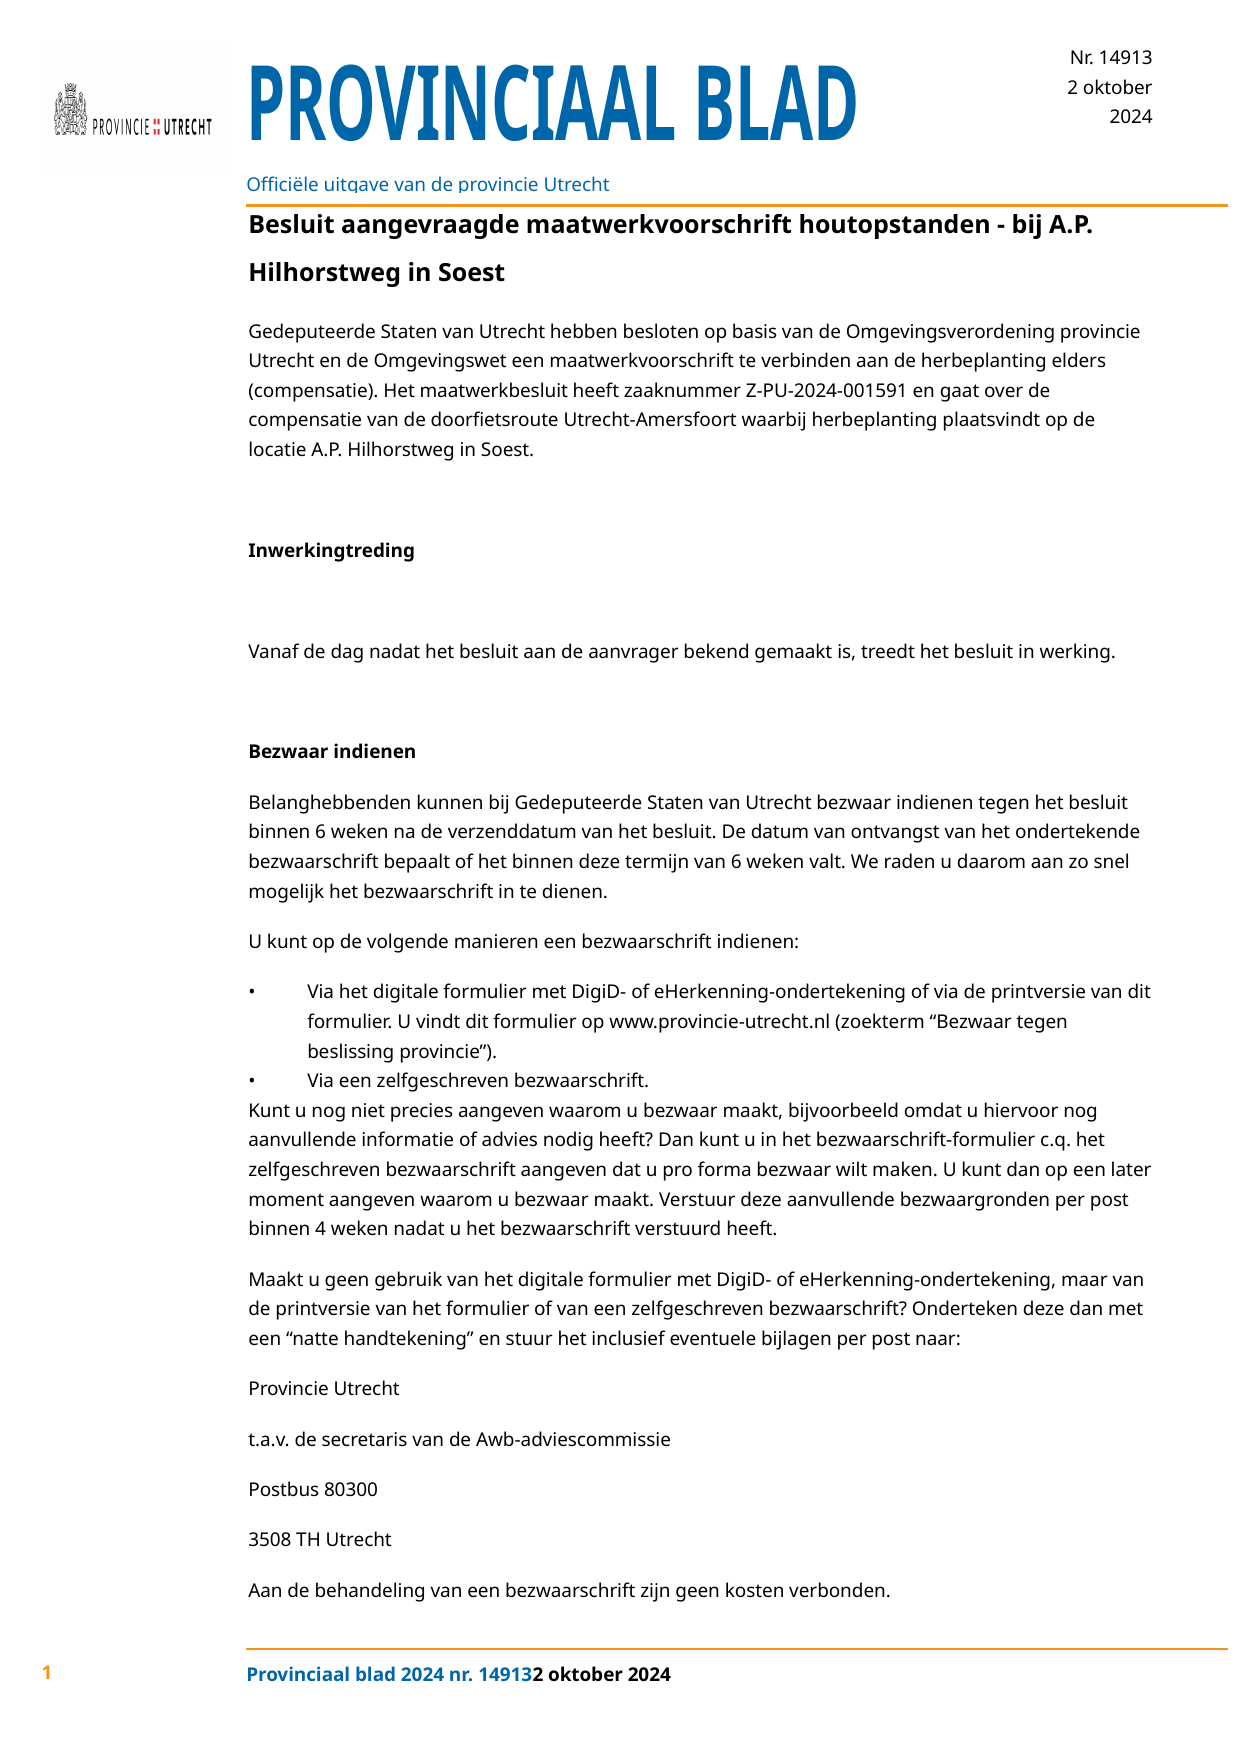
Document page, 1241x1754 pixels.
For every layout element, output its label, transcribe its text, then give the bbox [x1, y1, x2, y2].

text Belanghebbenden kunnen bij Gedeputeerde Staten van Utrecht bezwaar indienen tegen het besluit binnen 6 weken na de verzenddatum van het besluit. De datum van ontvangst van het ondertekende bezwaarschrift bepaalt of het binnen deze termijn van 6 weken valt. We raden u daarom aan zo snel mogelijk het bezwaarschrift in te dienen. [248, 789, 1152, 904]
text Besluit aangevraagde maatwerkvoorschrift houtopstanden - bij A.P. Hilhorstweg in Soest [248, 207, 1152, 288]
list Via een zelfgeschreven bezwaarschrift. [248, 1067, 1152, 1093]
text Maakt u geen gebruik van het digitale formulier met DigiD- of eHerkenning-ondertekening, maar van de printversie van het formulier of van een zelfgeschreven bezwaarschrift? Onderteken deze dan met een “natte handtekening” en stuur het inclusief eventuele bijlagen per post naar: [248, 1266, 1152, 1351]
text Kunt u nog niet precies aangeven waarom u bezwaar maakt, bijvoorbeeld omdat u hiervoor nog aanvullende informatie of advies nodig heeft? Dan kunt u in het bezwaarschrift-formulier c.q. het zelfgeschreven bezwaarschrift aangeven dat u pro forma bezwaar wilt maken. U kunt dan op een later moment aangeven waarom u bezwaar maakt. Verstuur deze aanvullende bezwaargronden per post binnen 4 weken nadat u het bezwaarschrift verstuurd heeft. [248, 1097, 1152, 1241]
text 3508 TH Utrecht [248, 1527, 1152, 1552]
text Inwerkingtreding [248, 537, 1152, 563]
list Via het digitale formulier met DigiD- of eHerkenning-ondertekening of via de printversie van dit formulier. U vindt dit formulier op www.provincie-utrecht.nl (zoekterm “Bezwaar tegen beslissing provincie”). [248, 979, 1152, 1064]
text Provincie Utrecht [248, 1375, 1152, 1401]
text Gedeputeerde Staten van Utrecht hebben besloten op basis van de Omgevingsverordening provincie Utrecht en de Omgevingswet een maatwerkvoorschrift te verbinden aan de herbeplanting elders (compensatie). Het maatwerkbesluit heeft zaaknummer Z-PU-2024-001591 en gaat over de compensatie van de doorfietsroute Utrecht-Amersfoort waarbij herbeplanting plaatsvindt op de locatie A.P. Hilhorstweg in Soest. [248, 318, 1152, 462]
text Aan de behandeling van een bezwaarschrift zijn geen kosten verbonden. [248, 1577, 1152, 1603]
text Bezwaar indienen [248, 739, 1152, 764]
text U kunt op de volgende manieren een bezwaarschrift indienen: [248, 928, 1152, 954]
text t.a.v. de secretaris van de Awb-adviescommissie [248, 1426, 1152, 1452]
picture [41, 47, 231, 172]
text Postbus 80300 [248, 1476, 1152, 1502]
text Vanaf de dag nadat het besluit aan de aanvrager bekend gemaakt is, treedt het besluit in werking. [248, 638, 1152, 664]
